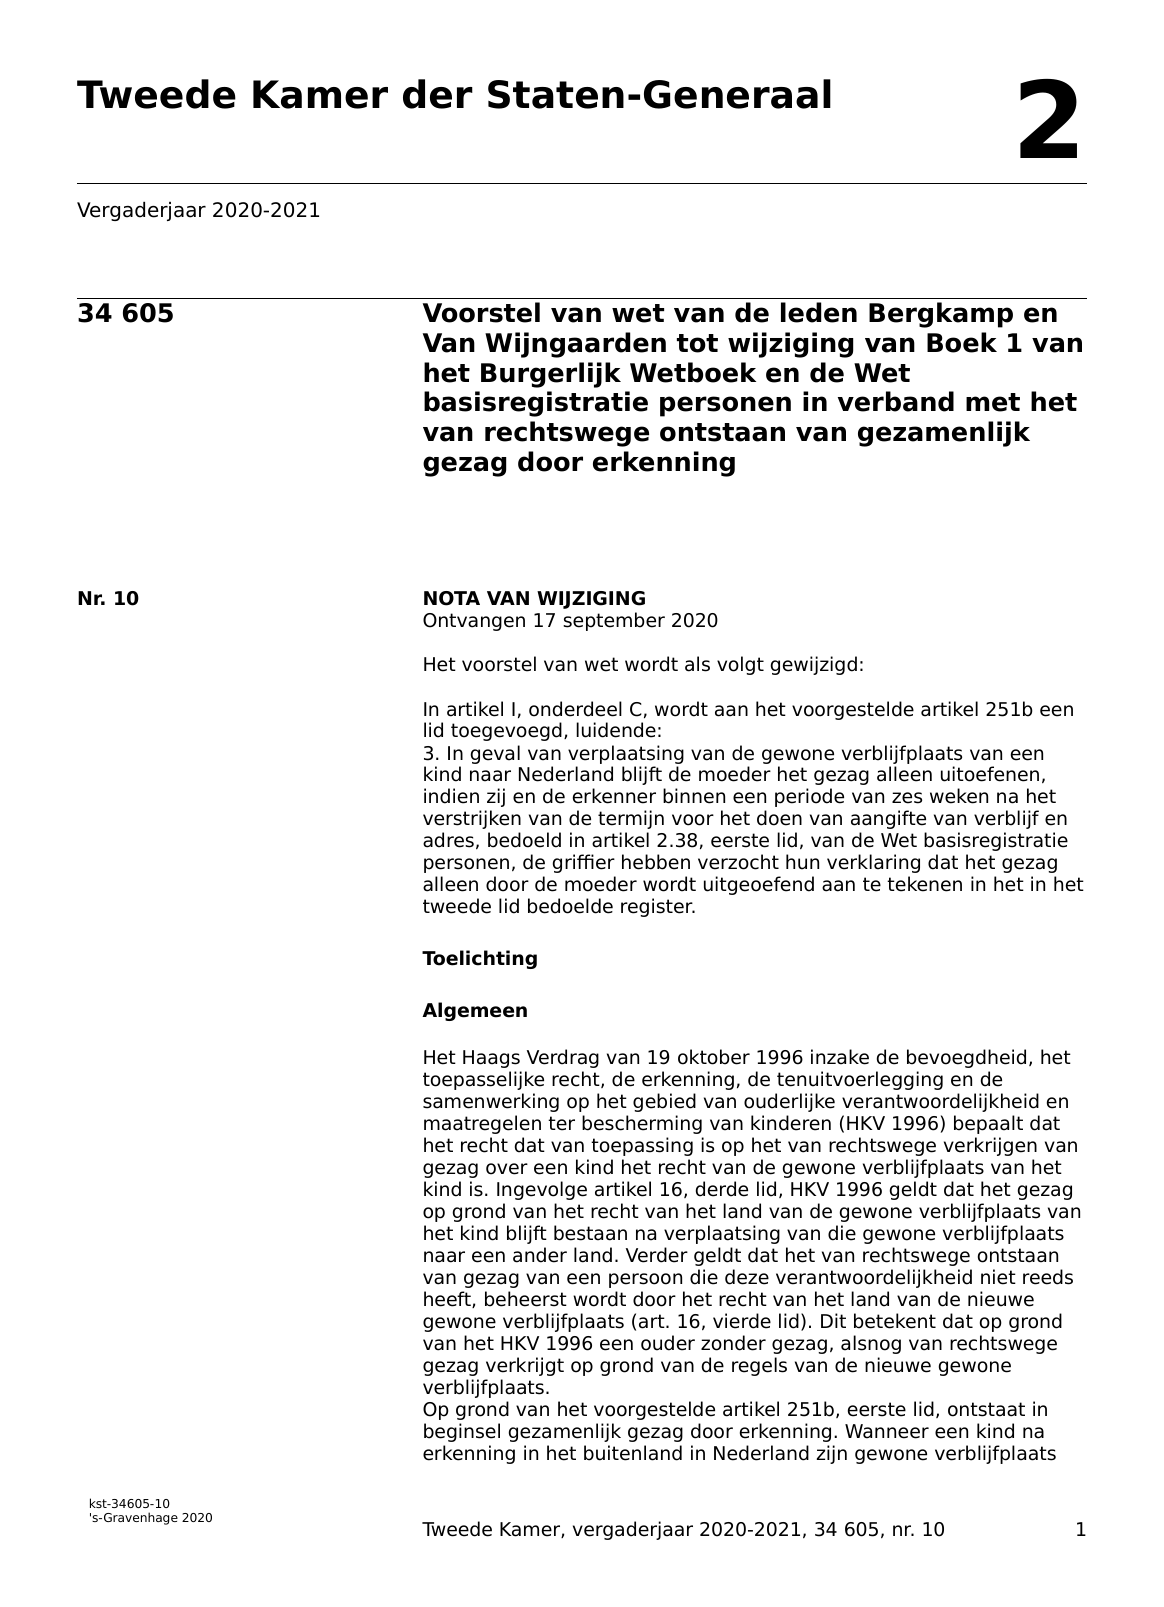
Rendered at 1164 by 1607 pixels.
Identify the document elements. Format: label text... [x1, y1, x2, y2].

text Ontvangen 17 september 2020 [422, 610, 1087, 632]
subtitle Algemeen [422, 1000, 1087, 1022]
text kst-34605-10 [88, 1497, 323, 1511]
text 's-Gravenhage 2020 [88, 1511, 323, 1525]
table_header 2 [886, 59, 1087, 183]
text Het Haags Verdrag van 19 oktober 1996 inzake de bevoegdheid, het toepasselijke recht, de erkenning, de tenuitvoerlegging en de samenwerking op het gebied van ouderlijke verantwoordelijkheid en maatregelen ter bescherming van kinderen (HKV 1996) bepaalt dat het recht dat van toepassing is op het van rechtswege verkrijgen van gezag over een kind het recht van de gewone verblijfplaats van het kind is. Ingevolge artikel 16, derde lid, HKV 1996 geldt dat het gezag op grond van het recht van het land van de gewone verblijfplaats van het kind blijft bestaan na verplaatsing van die gewone verblijfplaats naar een ander land. Verder geldt dat het van rechtswege ontstaan van gezag van een persoon die deze verantwoordelijkheid niet reeds heeft, beheerst wordt door het recht van het land van de nieuwe gewone verblijfplaats (art. 16, vierde lid). Dit betekent dat op grond van het HKV 1996 een ouder zonder gezag, alsnog van rechtswege gezag verkrijgt op grond van de regels van de nieuwe gewone verblijfplaats. [422, 1047, 1087, 1399]
subtitle Toelichting [422, 948, 1087, 970]
text Op grond van het voorgestelde artikel 251b, eerste lid, ontstaat in beginsel gezamenlijk gezag door erkenning. Wanneer een kind na erkenning in het buitenland in Nederland zijn gewone verblijfplaats [422, 1399, 1087, 1465]
table_cell Vergaderjaar 2020-2021 [77, 184, 1087, 298]
text In artikel I, onderdeel C, wordt aan het voorgestelde artikel 251b een lid toegevoegd, luidende: [422, 698, 1087, 742]
table_header Tweede Kamer der Staten-Generaal [77, 59, 886, 183]
text 3. In geval van verplaatsing van de gewone verblijfplaats van een kind naar Nederland blijft de moeder het gezag alleen uitoefenen, indien zij en de erkenner binnen een periode van zes weken na het verstrijken van de termijn voor het doen van aangifte van verblijf en adres, bedoeld in artikel 2.38, eerste lid, van de Wet basisregistratie personen, de griffier hebben verzocht hun verklaring dat het gezag alleen door de moeder wordt uitgeoefend aan te tekenen in het in het tweede lid bedoelde register. [422, 742, 1087, 918]
text Het voorstel van wet wordt als volgt gewijzigd: [422, 654, 1087, 676]
subtitle 34 605 Voorstel van wet van de leden Bergkamp en Van Wijngaarden tot wijziging van Boek 1 van het Burgerlijk Wetboek en de Wet basisregistratie personen in verband met het van rechtswege ontstaan van gezamenlijk gezag door erkenning [77, 299, 1087, 477]
subtitle Nr. 10 NOTA VAN WIJZIGING [77, 588, 1087, 610]
